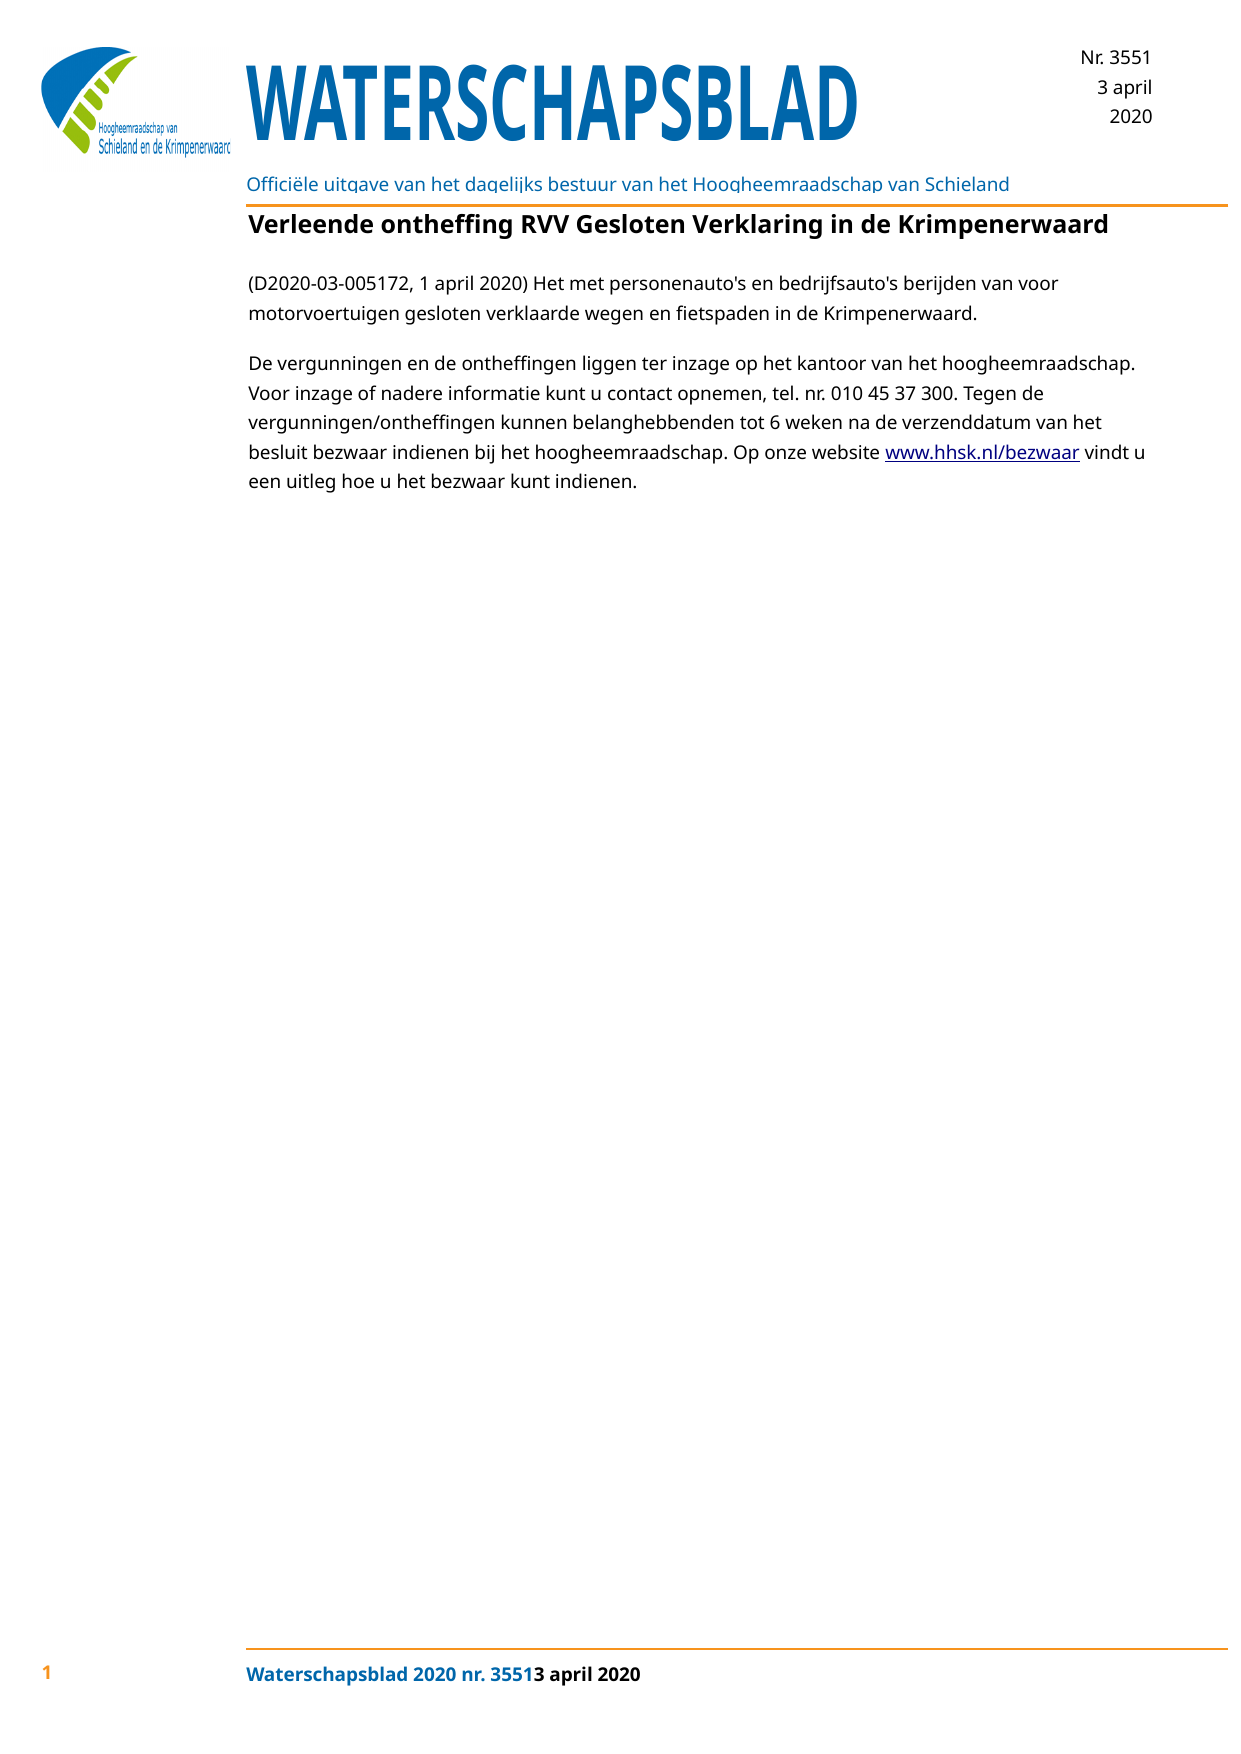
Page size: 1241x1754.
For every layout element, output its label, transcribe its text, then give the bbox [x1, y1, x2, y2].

text (D2020-03-005172, 1 april 2020) Het met personenauto's en bedrijfsauto's berijden van voor motorvoertuigen gesloten verklaarde wegen en fietspaden in de Krimpenerwaard. [248, 270, 1152, 326]
text Verleende ontheffing RVV Gesloten Verklaring in de Krimpenerwaard [248, 207, 1152, 241]
text De vergunningen en de ontheffingen liggen ter inzage op het kantoor van het hoogheemraadschap. Voor inzage of nadere informatie kunt u contact opnemen, tel. nr. 010 45 37 300. Tegen de vergunningen/ontheffingen kunnen belanghebbenden tot 6 weken na de verzenddatum van het besluit bezwaar indienen bij het hoogheemraadschap. Op onze website www.hhsk.nl/bezwaar vindt u een uitleg hoe u het bezwaar kunt indienen. [248, 350, 1152, 494]
picture [41, 47, 231, 172]
